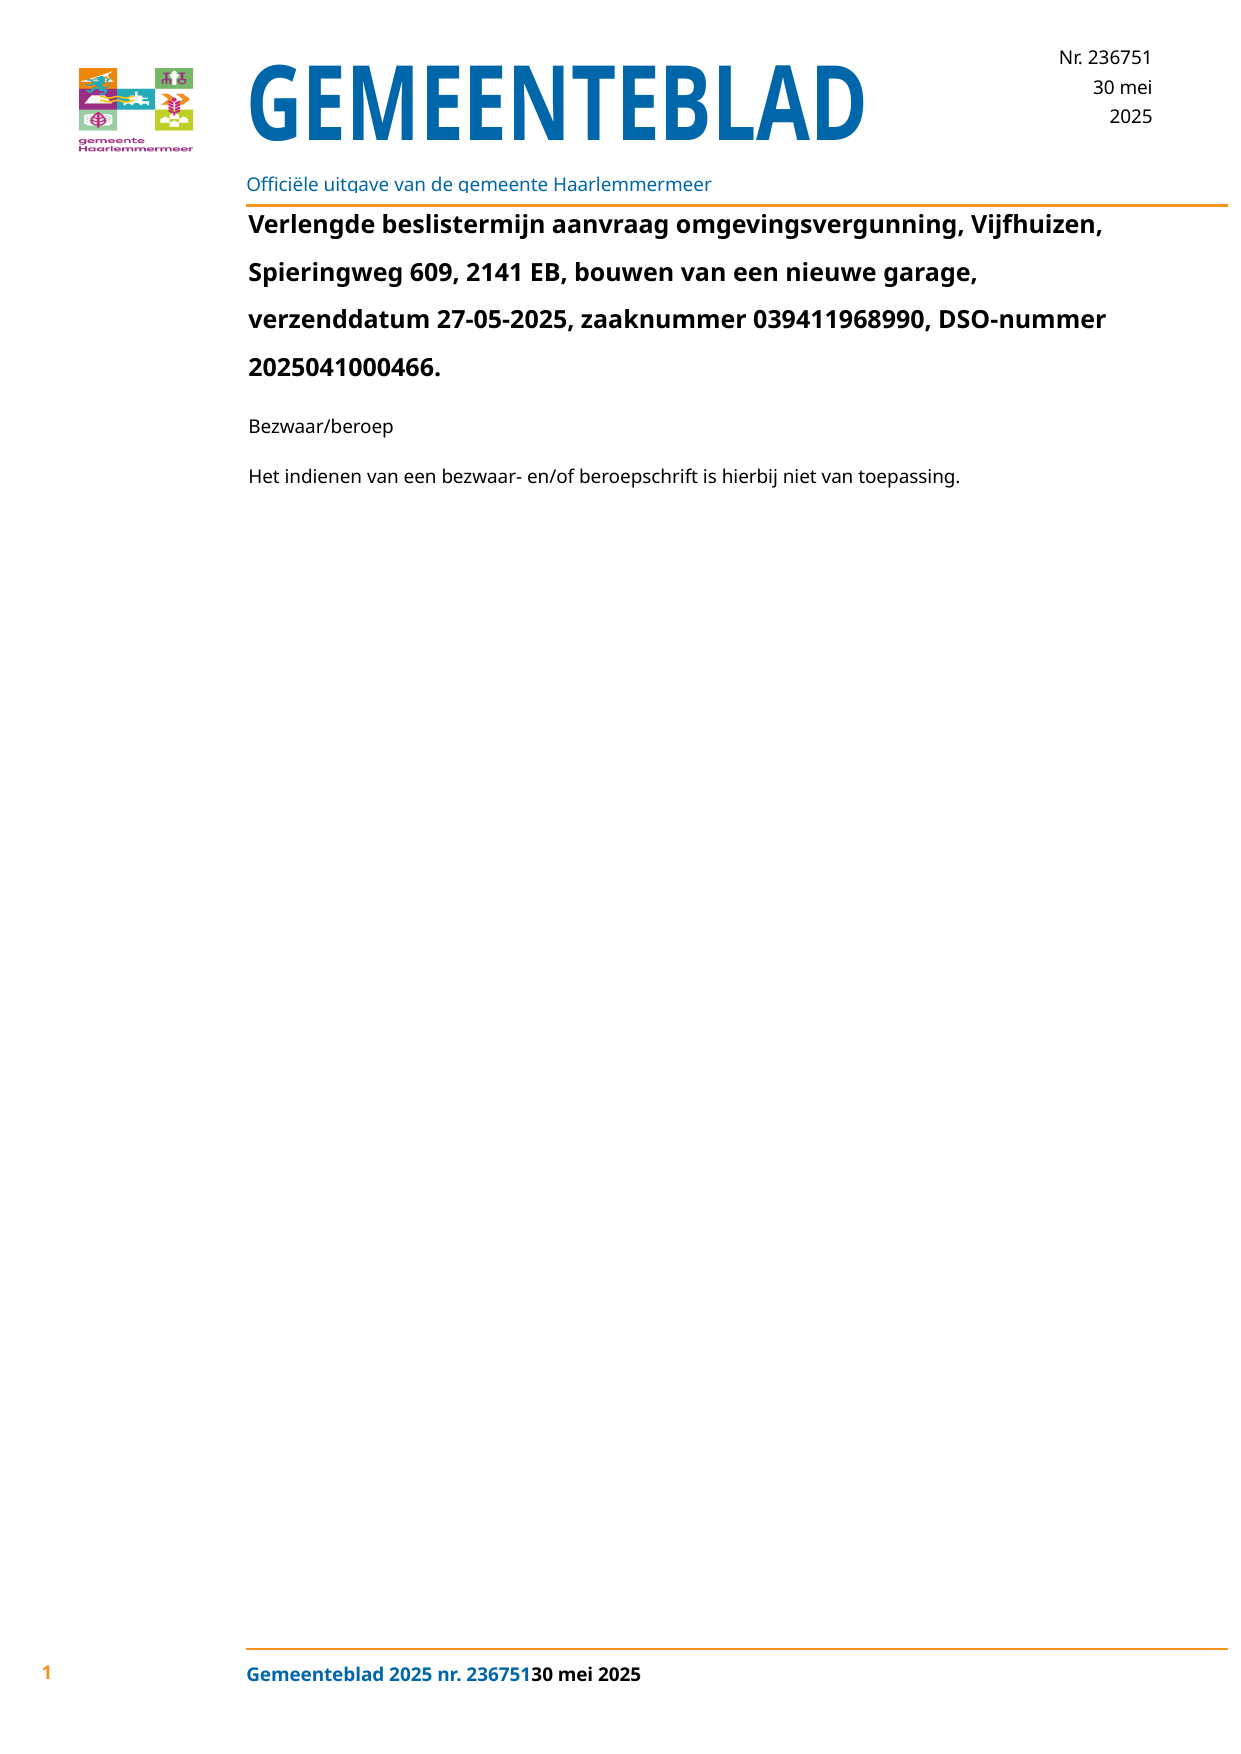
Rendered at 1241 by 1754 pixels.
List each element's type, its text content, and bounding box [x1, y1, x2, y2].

text Het indienen van een bezwaar- en/of beroepschrift is hierbij niet van toepassing. [248, 463, 1152, 489]
text Verlengde beslistermijn aanvraag omgevingsvergunning, Vijfhuizen, Spieringweg 609, 2141 EB, bouwen van een nieuwe garage, verzenddatum 27-05-2025, zaaknummer 039411968990, DSO-nummer 2025041000466. [248, 207, 1152, 384]
text Bezwaar/beroep [248, 413, 1152, 439]
picture [41, 47, 231, 172]
